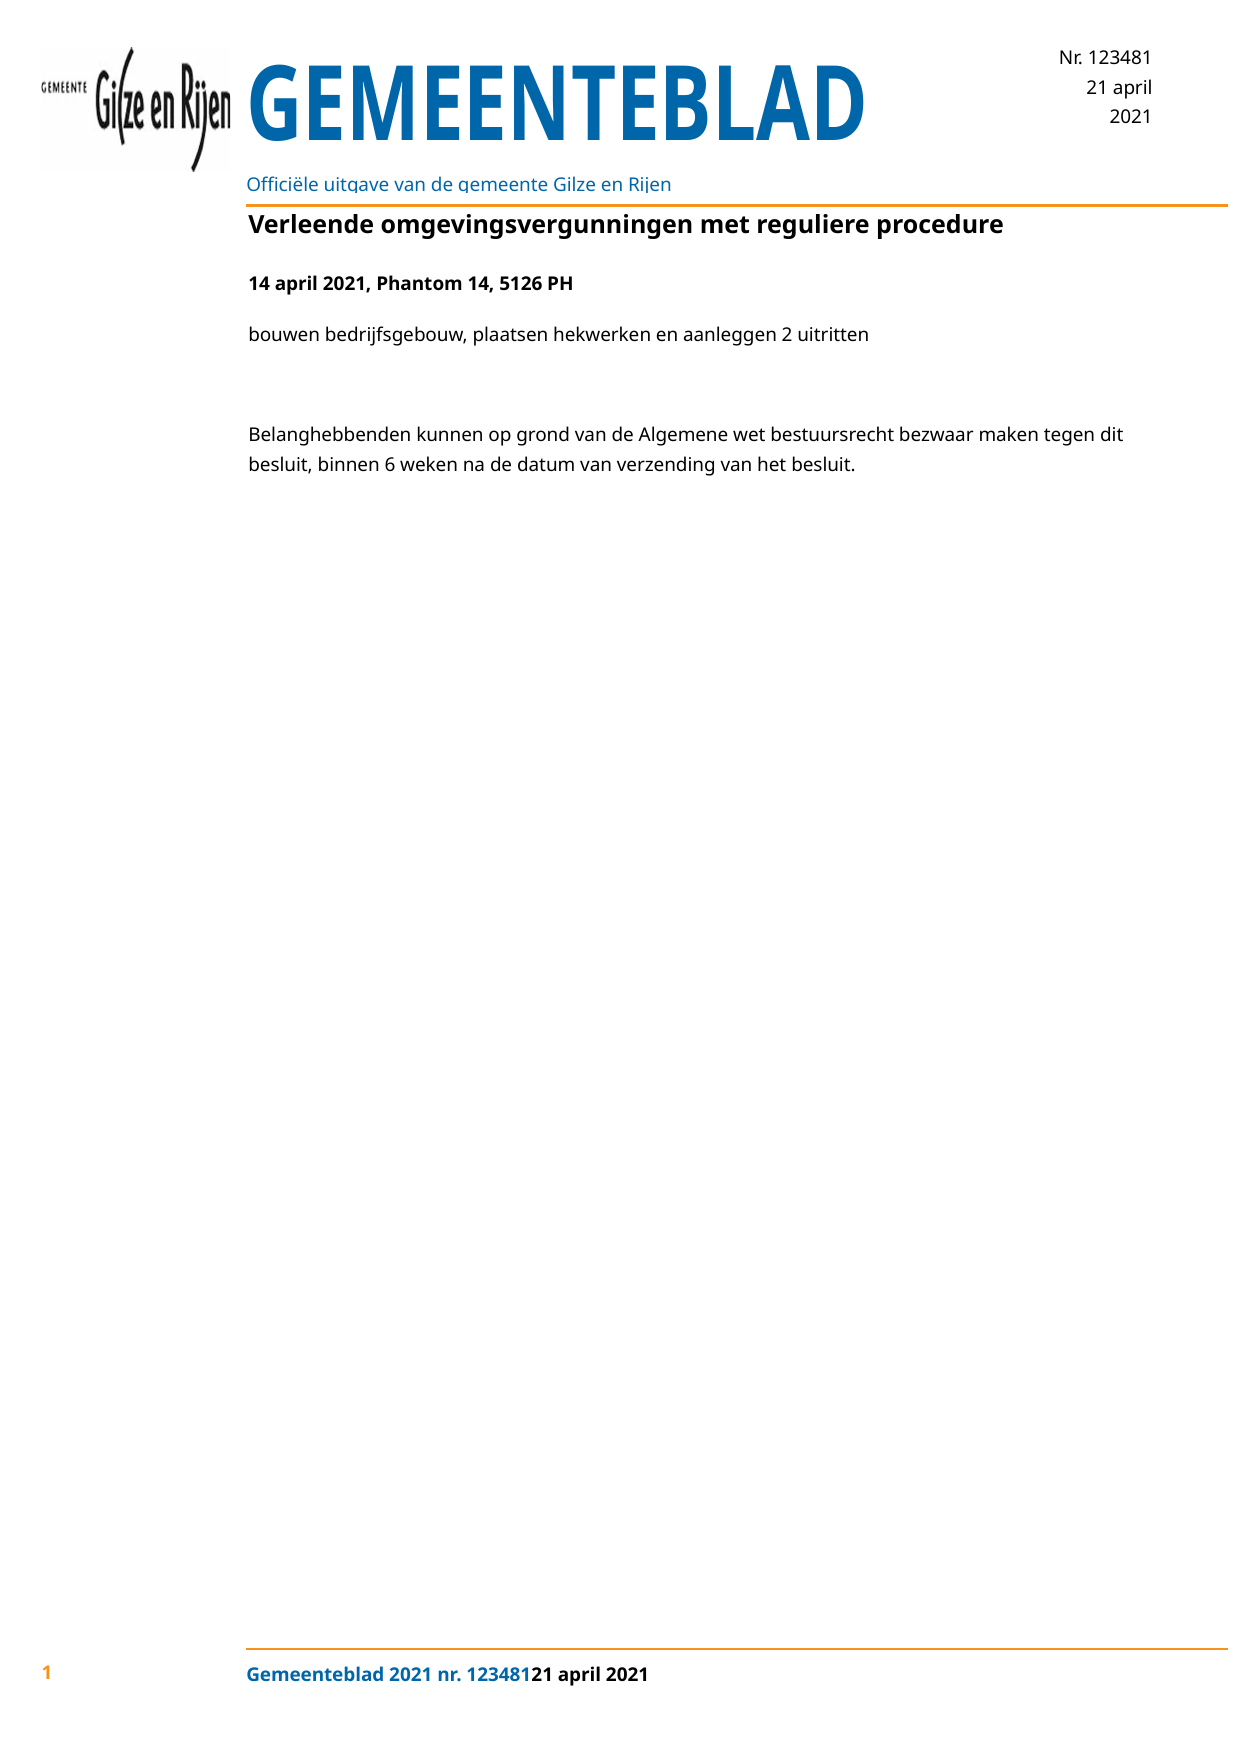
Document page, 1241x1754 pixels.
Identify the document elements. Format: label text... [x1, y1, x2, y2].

text Belanghebbenden kunnen op grond van de Algemene wet bestuursrecht bezwaar maken tegen dit besluit, binnen 6 weken na de datum van verzending van het besluit. [248, 422, 1152, 477]
text Verleende omgevingsvergunningen met reguliere procedure [248, 207, 1152, 241]
picture [41, 47, 231, 172]
text bouwen bedrijfsgebouw, plaatsen hekwerken en aanleggen 2 uitritten [248, 321, 1152, 346]
text 14 april 2021, Phantom 14, 5126 PH [248, 270, 1152, 296]
